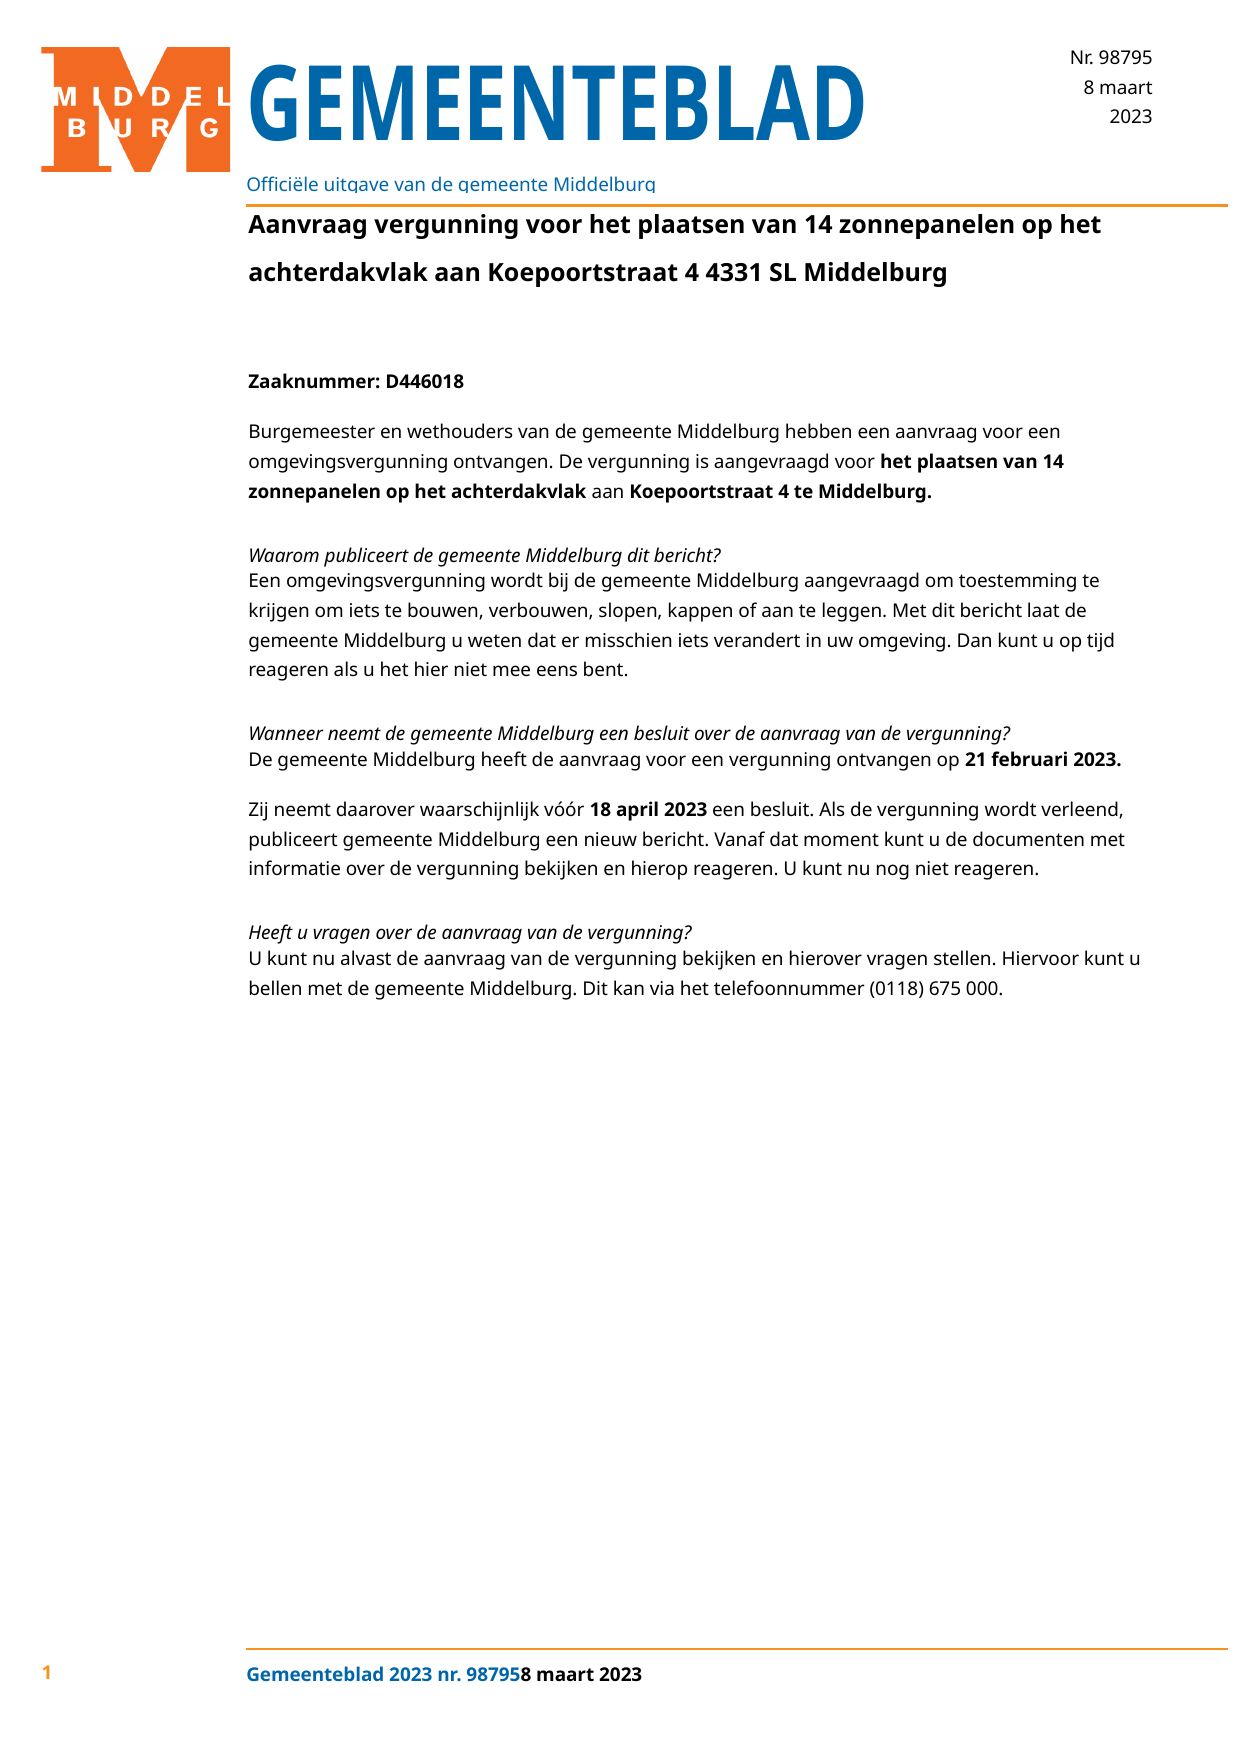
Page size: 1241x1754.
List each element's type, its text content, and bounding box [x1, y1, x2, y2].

text Aanvraag vergunning voor het plaatsen van 14 zonnepanelen op het achterdakvlak aan Koepoortstraat 4 4331 SL Middelburg [248, 207, 1152, 288]
text U kunt nu alvast de aanvraag van de vergunning bekijken en hierover vragen stellen. Hiervoor kunt u bellen met de gemeente Middelburg. Dit kan via het telefoonnummer (0118) 675 000. [248, 945, 1152, 1001]
text Een omgevingsvergunning wordt bij de gemeente Middelburg aangevraagd om toestemming te krijgen om iets te bouwen, verbouwen, slopen, kappen of aan te leggen. Met dit bericht laat de gemeente Middelburg u weten dat er misschien iets verandert in uw omgeving. Dan kunt u op tijd reageren als u het hier niet mee eens bent. [248, 568, 1152, 682]
text Zaaknummer: D446018 [248, 368, 1152, 394]
text Heeft u vragen over de aanvraag van de vergunning? [248, 919, 1152, 945]
text Zij neemt daarover waarschijnlijk vóór 18 april 2023 een besluit. Als de vergunning wordt verleend, publiceert gemeente Middelburg een nieuw bericht. Vanaf dat moment kunt u de documenten met informatie over de vergunning bekijken en hierop reageren. U kunt nu nog niet reageren. [248, 796, 1152, 881]
text Wanneer neemt de gemeente Middelburg een besluit over de aanvraag van de vergunning? [248, 720, 1152, 746]
picture [41, 47, 231, 172]
text Waarom publiceert de gemeente Middelburg dit bericht? [248, 542, 1152, 568]
text Burgemeester en wethouders van de gemeente Middelburg hebben een aanvraag voor een omgevingsvergunning ontvangen. De vergunning is aangevraagd voor het plaatsen van 14 zonnepanelen op het achterdakvlak aan Koepoortstraat 4 te Middelburg. [248, 419, 1152, 504]
text De gemeente Middelburg heeft de aanvraag voor een vergunning ontvangen op 21 februari 2023. [248, 746, 1152, 772]
